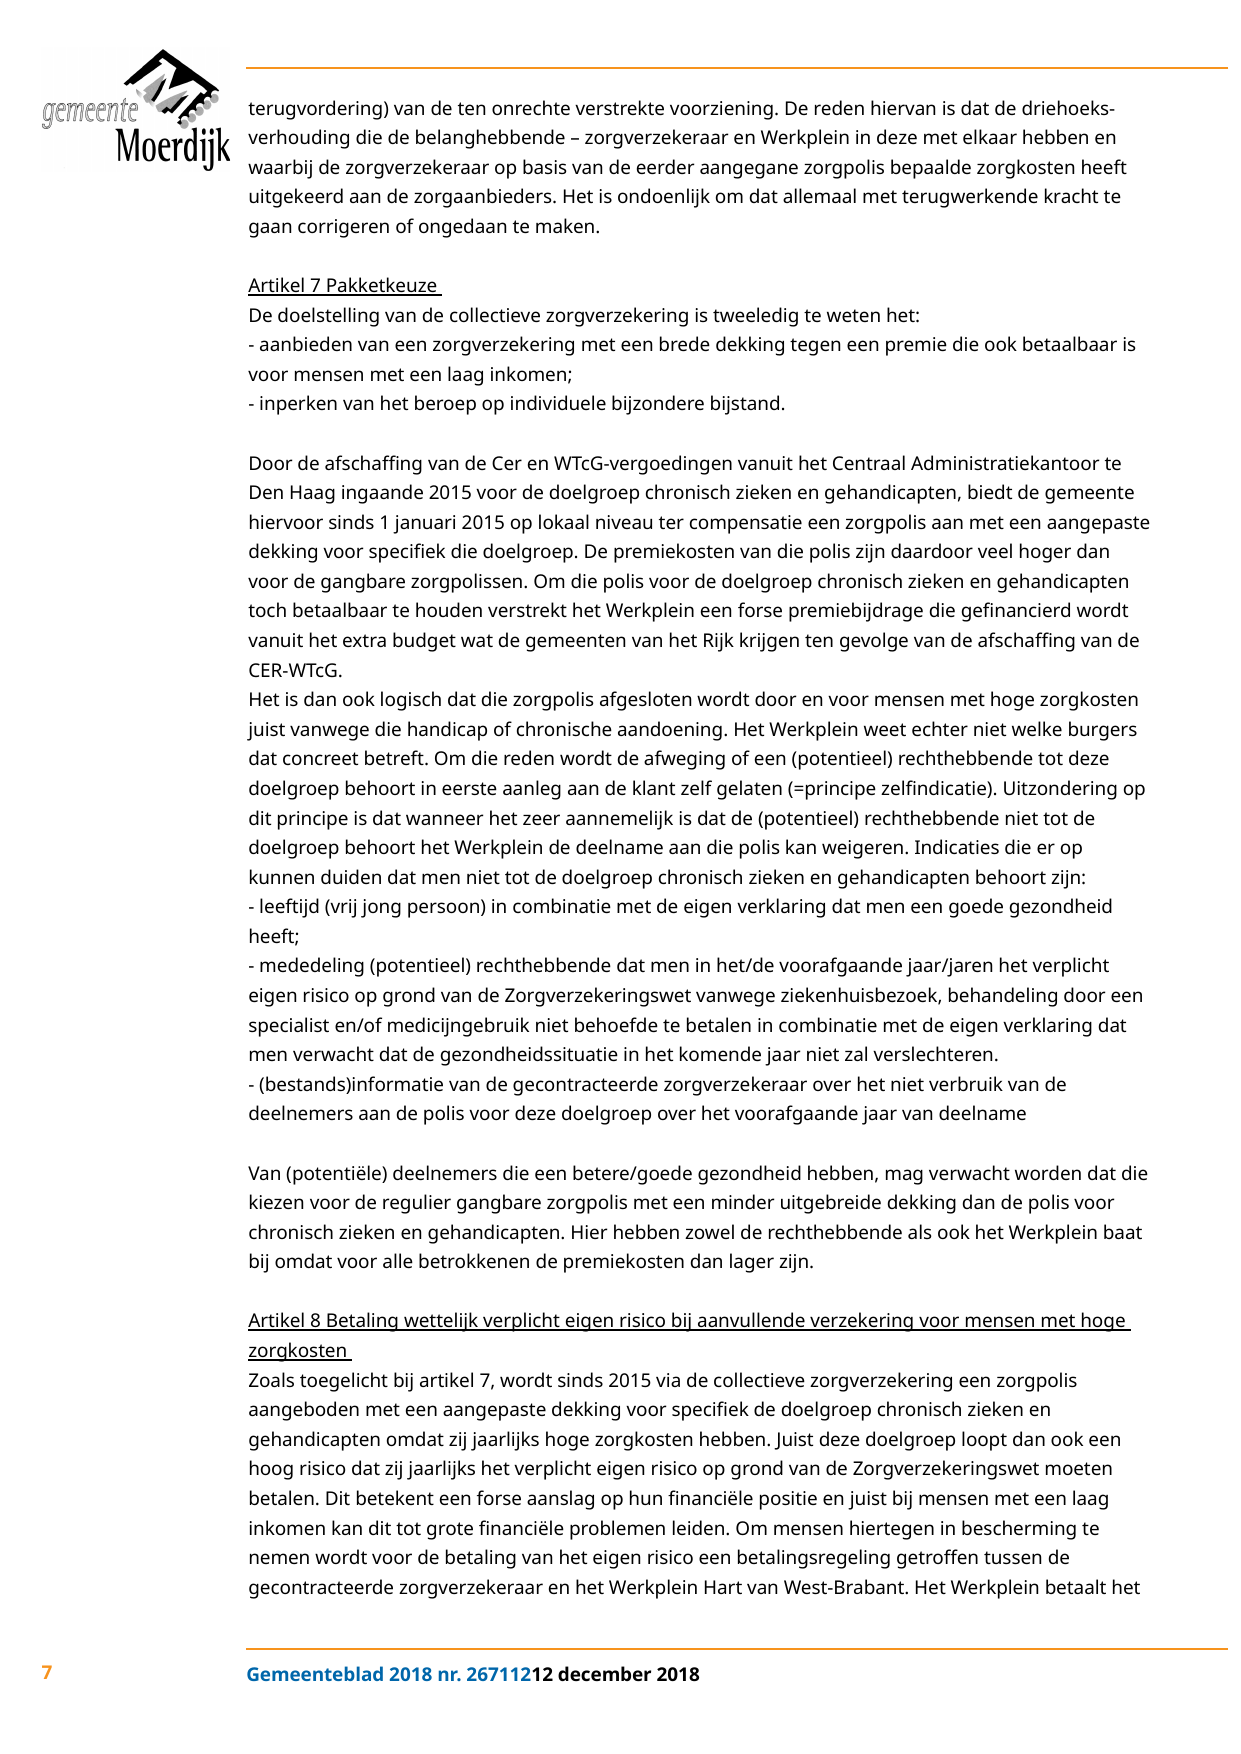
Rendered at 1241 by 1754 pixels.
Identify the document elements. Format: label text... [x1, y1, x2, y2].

text - mededeling (potentieel) rechthebbende dat men in het/de voorafgaande jaar/jaren het verplicht eigen risico op grond van de Zorgverzekeringswet vanwege ziekenhuisbezoek, behandeling door een specialist en/of medicijngebruik niet behoefde te betalen in combinatie met de eigen verklaring dat men verwacht dat de gezondheidssituatie in het komende jaar niet zal verslechteren. [248, 953, 1152, 1067]
text - inperken van het beroep op individuele bijzondere bijstand. [248, 391, 1152, 416]
text - leeftijd (vrij jong persoon) in combinatie met de eigen verklaring dat men een goede gezondheid heeft; [248, 893, 1152, 949]
picture [41, 47, 231, 172]
text Van (potentiële) deelnemers die een betere/goede gezondheid hebben, mag verwacht worden dat die kiezen voor de regulier gangbare zorgpolis met een minder uitgebreide dekking dan de polis voor chronisch zieken en gehandicapten. Hier hebben zowel de rechthebbende als ook het Werkplein baat bij omdat voor alle betrokkenen de premiekosten dan lager zijn. [248, 1160, 1152, 1274]
text De doelstelling van de collectieve zorgverzekering is tweeledig te weten het: [248, 302, 1152, 328]
text - (bestands)informatie van de gecontracteerde zorgverzekeraar over het niet verbruik van de deelnemers aan de polis voor deze doelgroep over het voorafgaande jaar van deelname [248, 1071, 1152, 1126]
text terugvordering) van de ten onrechte verstrekte voorziening. De reden hiervan is dat de driehoeks-verhouding die de belanghebbende – zorgverzekeraar en Werkplein in deze met elkaar hebben en waarbij de zorgverzekeraar op basis van de eerder aangegane zorgpolis bepaalde zorgkosten heeft uitgekeerd aan de zorgaanbieders. Het is ondoenlijk om dat allemaal met terugwerkende kracht te gaan corrigeren of ongedaan te maken. [248, 95, 1152, 239]
text Artikel 8 Betaling wettelijk verplicht eigen risico bij aanvullende verzekering voor mensen met hoge zorgkosten [248, 1308, 1152, 1363]
text Zoals toegelicht bij artikel 7, wordt sinds 2015 via de collectieve zorgverzekering een zorgpolis aangeboden met een aangepaste dekking voor specifiek de doelgroep chronisch zieken en gehandicapten omdat zij jaarlijks hoge zorgkosten hebben. Juist deze doelgroep loopt dan ook een hoog risico dat zij jaarlijks het verplicht eigen risico op grond van de Zorgverzekeringswet moeten betalen. Dit betekent een forse aanslag op hun financiële positie en juist bij mensen met een laag inkomen kan dit tot grote financiële problemen leiden. Om mensen hiertegen in bescherming te nemen wordt voor de betaling van het eigen risico een betalingsregeling getroffen tussen de gecontracteerde zorgverzekeraar en het Werkplein Hart van West-Brabant. Het Werkplein betaalt het [248, 1367, 1152, 1600]
text Artikel 7 Pakketkeuze [248, 272, 1152, 298]
text Het is dan ook logisch dat die zorgpolis afgesloten wordt door en voor mensen met hoge zorgkosten juist vanwege die handicap of chronische aandoening. Het Werkplein weet echter niet welke burgers dat concreet betreft. Om die reden wordt de afweging of een (potentieel) rechthebbende tot deze doelgroep behoort in eerste aanleg aan de klant zelf gelaten (=principe zelfindicatie). Uitzondering op dit principe is dat wanneer het zeer aannemelijk is dat de (potentieel) rechthebbende niet tot de doelgroep behoort het Werkplein de deelname aan die polis kan weigeren. Indicaties die er op kunnen duiden dat men niet tot de doelgroep chronisch zieken en gehandicapten behoort zijn: [248, 686, 1152, 890]
text - aanbieden van een zorgverzekering met een brede dekking tegen een premie die ook betaalbaar is voor mensen met een laag inkomen; [248, 331, 1152, 387]
text Door de afschaffing van de Cer en WTcG-vergoedingen vanuit het Centraal Administratiekantoor te Den Haag ingaande 2015 voor de doelgroep chronisch zieken en gehandicapten, biedt de gemeente hiervoor sinds 1 januari 2015 op lokaal niveau ter compensatie een zorgpolis aan met een aangepaste dekking voor specifiek die doelgroep. De premiekosten van die polis zijn daardoor veel hoger dan voor de gangbare zorgpolissen. Om die polis voor de doelgroep chronisch zieken en gehandicapten toch betaalbaar te houden verstrekt het Werkplein een forse premiebijdrage die gefinancierd wordt vanuit het extra budget wat de gemeenten van het Rijk krijgen ten gevolge van de afschaffing van de CER-WTcG. [248, 450, 1152, 683]
